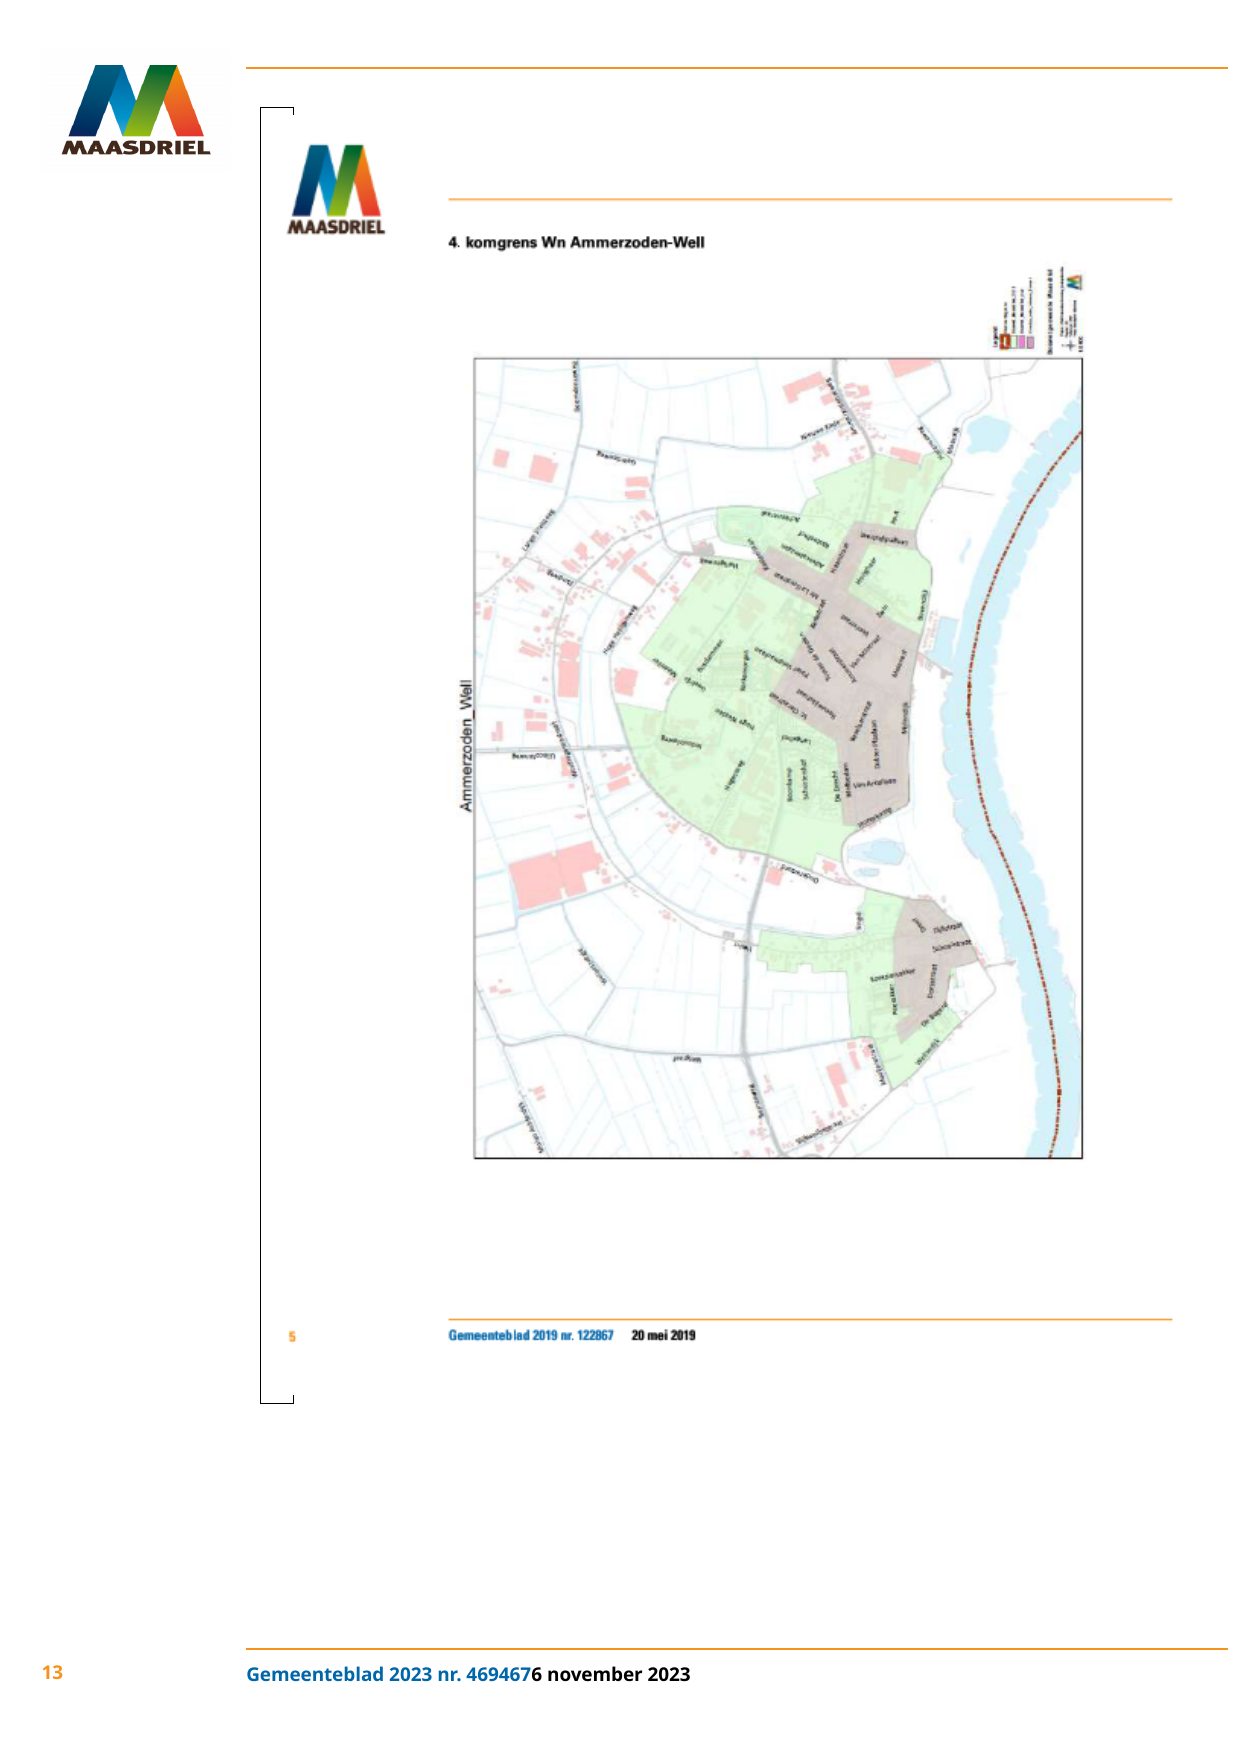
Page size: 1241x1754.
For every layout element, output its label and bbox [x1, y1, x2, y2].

picture [268, 115, 1173, 1395]
picture [41, 47, 231, 172]
